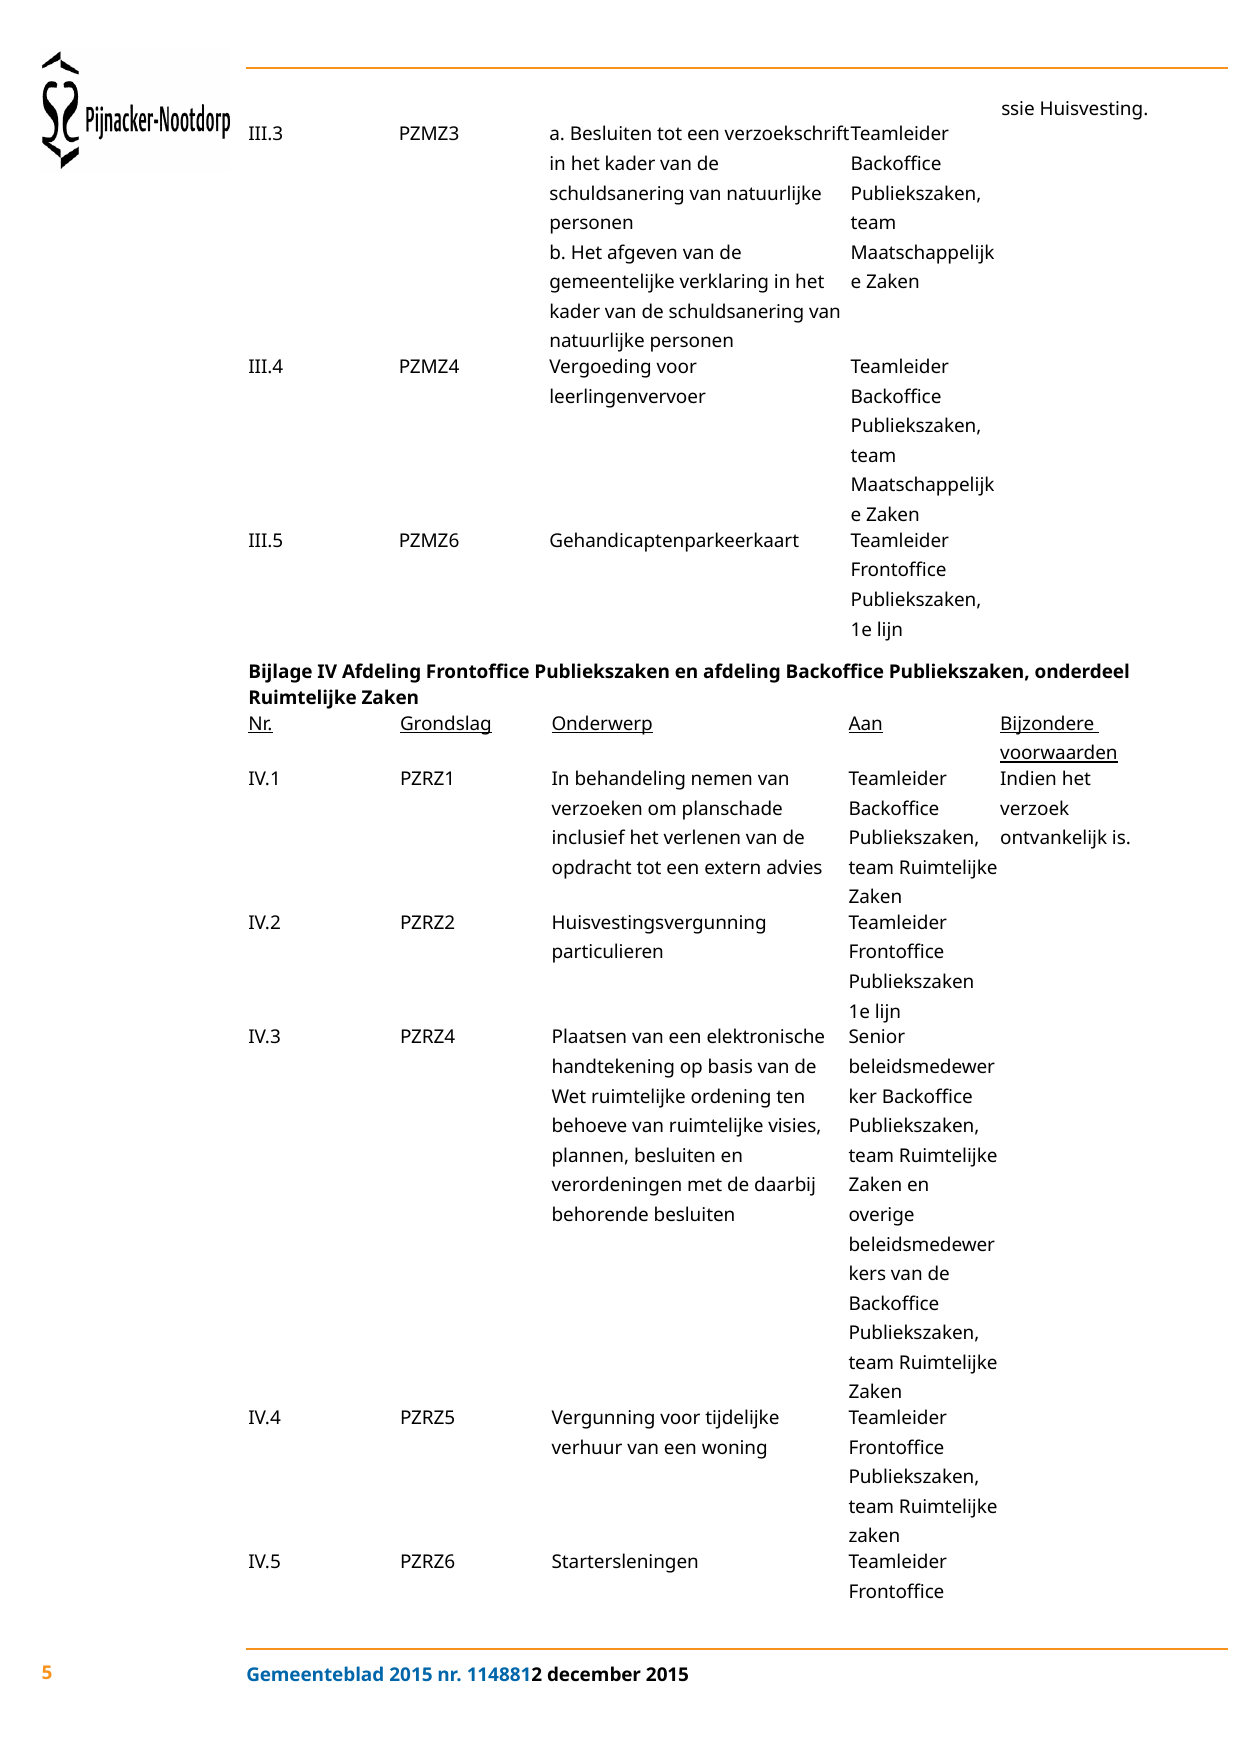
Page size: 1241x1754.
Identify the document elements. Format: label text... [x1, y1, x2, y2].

table_cell Huisvestingsvergunning particulieren [551, 909, 848, 1024]
picture [41, 47, 231, 172]
table_cell Teamleider Backoffice Publiekszaken, team Maatschappelijke Zaken [850, 353, 1001, 527]
table_cell [549, 95, 850, 121]
table_cell [399, 95, 549, 121]
table_header Nr. [248, 710, 400, 765]
table_cell [1000, 1404, 1152, 1548]
table_cell PZRZ2 [400, 909, 551, 1024]
table_cell [1001, 121, 1152, 353]
table_cell PZRZ5 [400, 1404, 551, 1548]
table_cell IV.4 [248, 1404, 400, 1548]
table_cell ssie Huisvesting. [1001, 95, 1152, 121]
table_cell In behandeling nemen van verzoeken om planschade inclusief het verlenen van de opdracht tot een extern advies [551, 765, 848, 909]
table_cell [1000, 1024, 1152, 1404]
table_cell Teamleider Frontoffice Publiekszaken 1e lijn [848, 909, 1000, 1024]
table_header Onderwerp [551, 710, 848, 765]
table_cell Vergoeding voor leerlingenvervoer [549, 353, 850, 527]
table_cell PZMZ4 [399, 353, 549, 527]
table_cell [1000, 1549, 1152, 1604]
table_cell IV.5 [248, 1549, 400, 1604]
table_cell [1000, 909, 1152, 1024]
table_cell PZMZ3 [399, 121, 549, 353]
table_header Bijzondere voorwaarden [1000, 710, 1152, 765]
table_cell Teamleider Frontoffice Publiekszaken, team Ruimtelijke zaken [848, 1404, 1000, 1548]
table_cell Vergunning voor tijdelijke verhuur van een woning [551, 1404, 848, 1548]
table_cell PZMZ6 [399, 527, 549, 641]
table_cell PZRZ4 [400, 1024, 551, 1404]
table_cell Gehandicaptenparkeerkaart [549, 527, 850, 641]
table_cell [1001, 353, 1152, 527]
table_header Aan [848, 710, 1000, 765]
table_cell Teamleider Backoffice Publiekszaken, team Ruimtelijke Zaken [848, 765, 1000, 909]
table_cell Senior beleidsmedewerker Backoffice Publiekszaken, team Ruimtelijke Zaken en overige beleidsmedewerkers van de Backoffice Publiekszaken, team Ruimtelijke Zaken [848, 1024, 1000, 1404]
table_cell a. Besluiten tot een verzoekschrift in het kader van de schuldsanering van natuurlijke personen b. Het afgeven van de gemeentelijke verklaring in het kader van de schuldsanering van natuurlijke personen [549, 121, 850, 353]
table_cell [1001, 527, 1152, 641]
table_header Grondslag [400, 710, 551, 765]
table_cell Indien het verzoek ontvankelijk is. [1000, 765, 1152, 909]
table_cell Plaatsen van een elektronische handtekening op basis van de Wet ruimtelijke ordening ten behoeve van ruimtelijke visies, plannen, besluiten en verordeningen met de daarbij behorende besluiten [551, 1024, 848, 1404]
table_cell Teamleider Frontoffice [848, 1549, 1000, 1604]
table_cell IV.1 [248, 765, 400, 909]
table_cell Startersleningen [551, 1549, 848, 1604]
table_cell III.4 [248, 353, 398, 527]
table_cell IV.2 [248, 909, 400, 1024]
table_cell Teamleider Frontoffice Publiekszaken, 1e lijn [850, 527, 1001, 641]
table_cell [248, 95, 398, 121]
table_cell PZRZ6 [400, 1549, 551, 1604]
table_cell Teamleider Backoffice Publiekszaken, team Maatschappelijke Zaken [850, 121, 1001, 353]
table_cell III.5 [248, 527, 398, 641]
table_cell III.3 [248, 121, 398, 353]
text Bijlage IV Afdeling Frontoffice Publiekszaken en afdeling Backoffice Publiekszaken, onderdeel Ruimtelijke Zaken [248, 658, 1152, 710]
table_cell [850, 95, 1001, 121]
table_cell IV.3 [248, 1024, 400, 1404]
table_cell PZRZ1 [400, 765, 551, 909]
